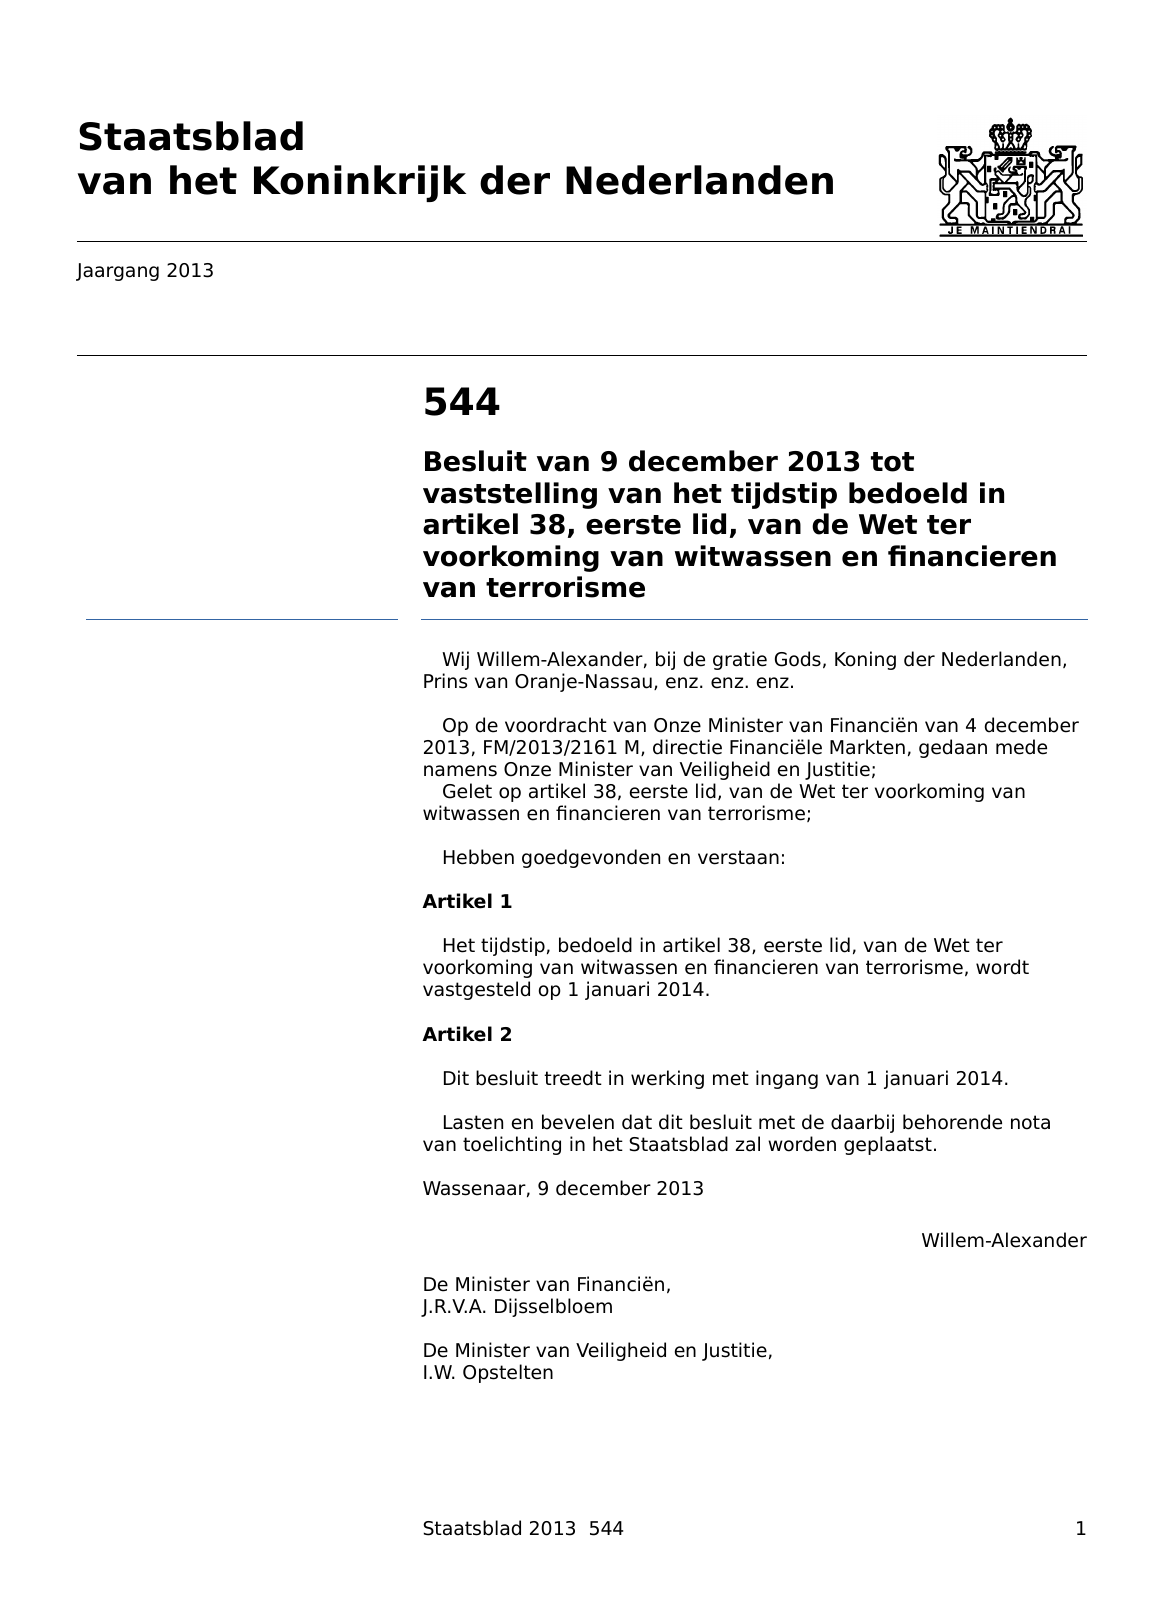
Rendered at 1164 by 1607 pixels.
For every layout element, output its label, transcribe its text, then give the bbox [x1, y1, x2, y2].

text Wij Willem-Alexander, bij de gratie Gods, Koning der Nederlanden, Prins van Oranje-Nassau, enz. enz. enz. [422, 649, 1087, 693]
table_header Staatsblad van het Koninkrijk der Nederlanden [77, 100, 886, 241]
text Lasten en bevelen dat dit besluit met de daarbij behorende nota van toelichting in het Staatsblad zal worden geplaatst. [422, 1112, 1087, 1156]
text Dit besluit treedt in werking met ingang van 1 januari 2014. [422, 1068, 1087, 1089]
text Gelet op artikel 38, eerste lid, van de Wet ter voorkoming van witwassen en financieren van terrorisme; [422, 781, 1087, 825]
text Het tijdstip, bedoeld in artikel 38, eerste lid, van de Wet ter voorkoming van witwassen en financieren van terrorisme, wordt vastgesteld op 1 januari 2014. [422, 935, 1087, 1001]
subtitle Artikel 2 [422, 1023, 1087, 1045]
text Hebben goedgevonden en verstaan: [422, 847, 1087, 869]
subtitle 544 [422, 381, 1087, 424]
table_header [886, 100, 1087, 241]
text Willem-Alexander [422, 1230, 1087, 1252]
picture [936, 115, 1087, 240]
subtitle Artikel 1 [422, 891, 1087, 913]
text De Minister van Financiën, J.R.V.A. Dijsselbloem [422, 1274, 1087, 1318]
text Op de voordracht van Onze Minister van Financiën van 4 december 2013, FM/2013/2161 M, directie Financiële Markten, gedaan mede namens Onze Minister van Veiligheid en Justitie; [422, 715, 1087, 781]
table_cell Jaargang 2013 [77, 242, 1087, 355]
text De Minister van Veiligheid en Justitie, I.W. Opstelten [422, 1340, 1087, 1384]
text Besluit van 9 december 2013 tot vaststelling van het tijdstip bedoeld in artikel 38, eerste lid, van de Wet ter voorkoming van witwassen en financieren van terrorisme [422, 447, 1087, 604]
text Wassenaar, 9 december 2013 [422, 1178, 1087, 1200]
